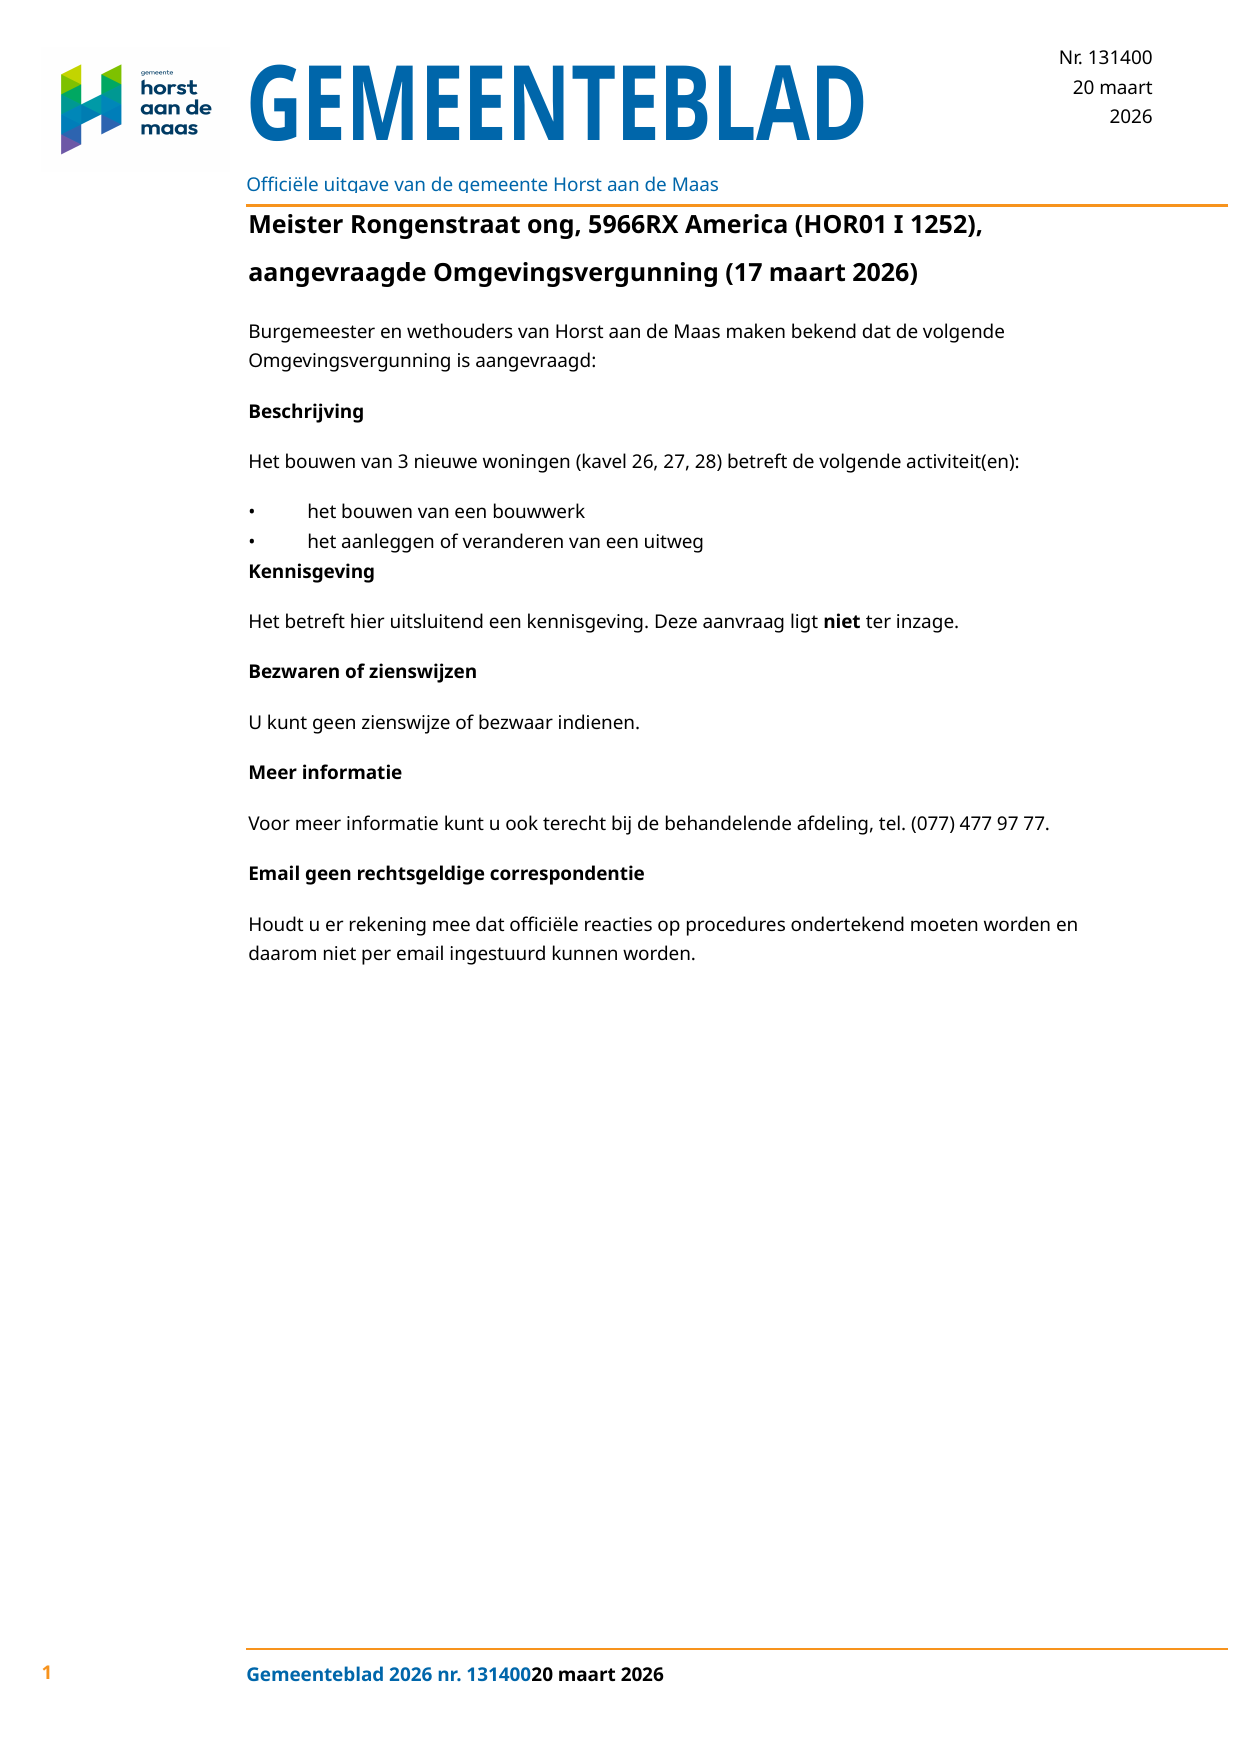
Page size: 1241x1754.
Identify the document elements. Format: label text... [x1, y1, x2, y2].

text U kunt geen zienswijze of bezwaar indienen. [248, 709, 1152, 735]
text Het betreft hier uitsluitend een kennisgeving. Deze aanvraag ligt niet ter inzage. [248, 608, 1152, 634]
picture [41, 47, 231, 172]
text Voor meer informatie kunt u ook terecht bij de behandelende afdeling, tel. (077) 477 97 77. [248, 810, 1152, 836]
text Kennisgeving [248, 558, 1152, 584]
text Bezwaren of zienswijzen [248, 659, 1152, 684]
text Het bouwen van 3 nieuwe woningen (kavel 26, 27, 28) betreft de volgende activiteit(en): [248, 448, 1152, 474]
list het bouwen van een bouwwerk [248, 499, 1152, 524]
text Meister Rongenstraat ong, 5966RX America (HOR01 I 1252), aangevraagde Omgevingsvergunning (17 maart 2026) [248, 207, 1152, 288]
text Burgemeester en wethouders van Horst aan de Maas maken bekend dat de volgende Omgevingsvergunning is aangevraagd: [248, 318, 1152, 373]
list het aanleggen of veranderen van een uitweg [248, 528, 1152, 554]
text Email geen rechtsgeldige correspondentie [248, 860, 1152, 886]
text Houdt u er rekening mee dat officiële reacties op procedures ondertekend moeten worden en daarom niet per email ingestuurd kunnen worden. [248, 911, 1152, 966]
text Meer informatie [248, 759, 1152, 785]
text Beschrijving [248, 398, 1152, 424]
